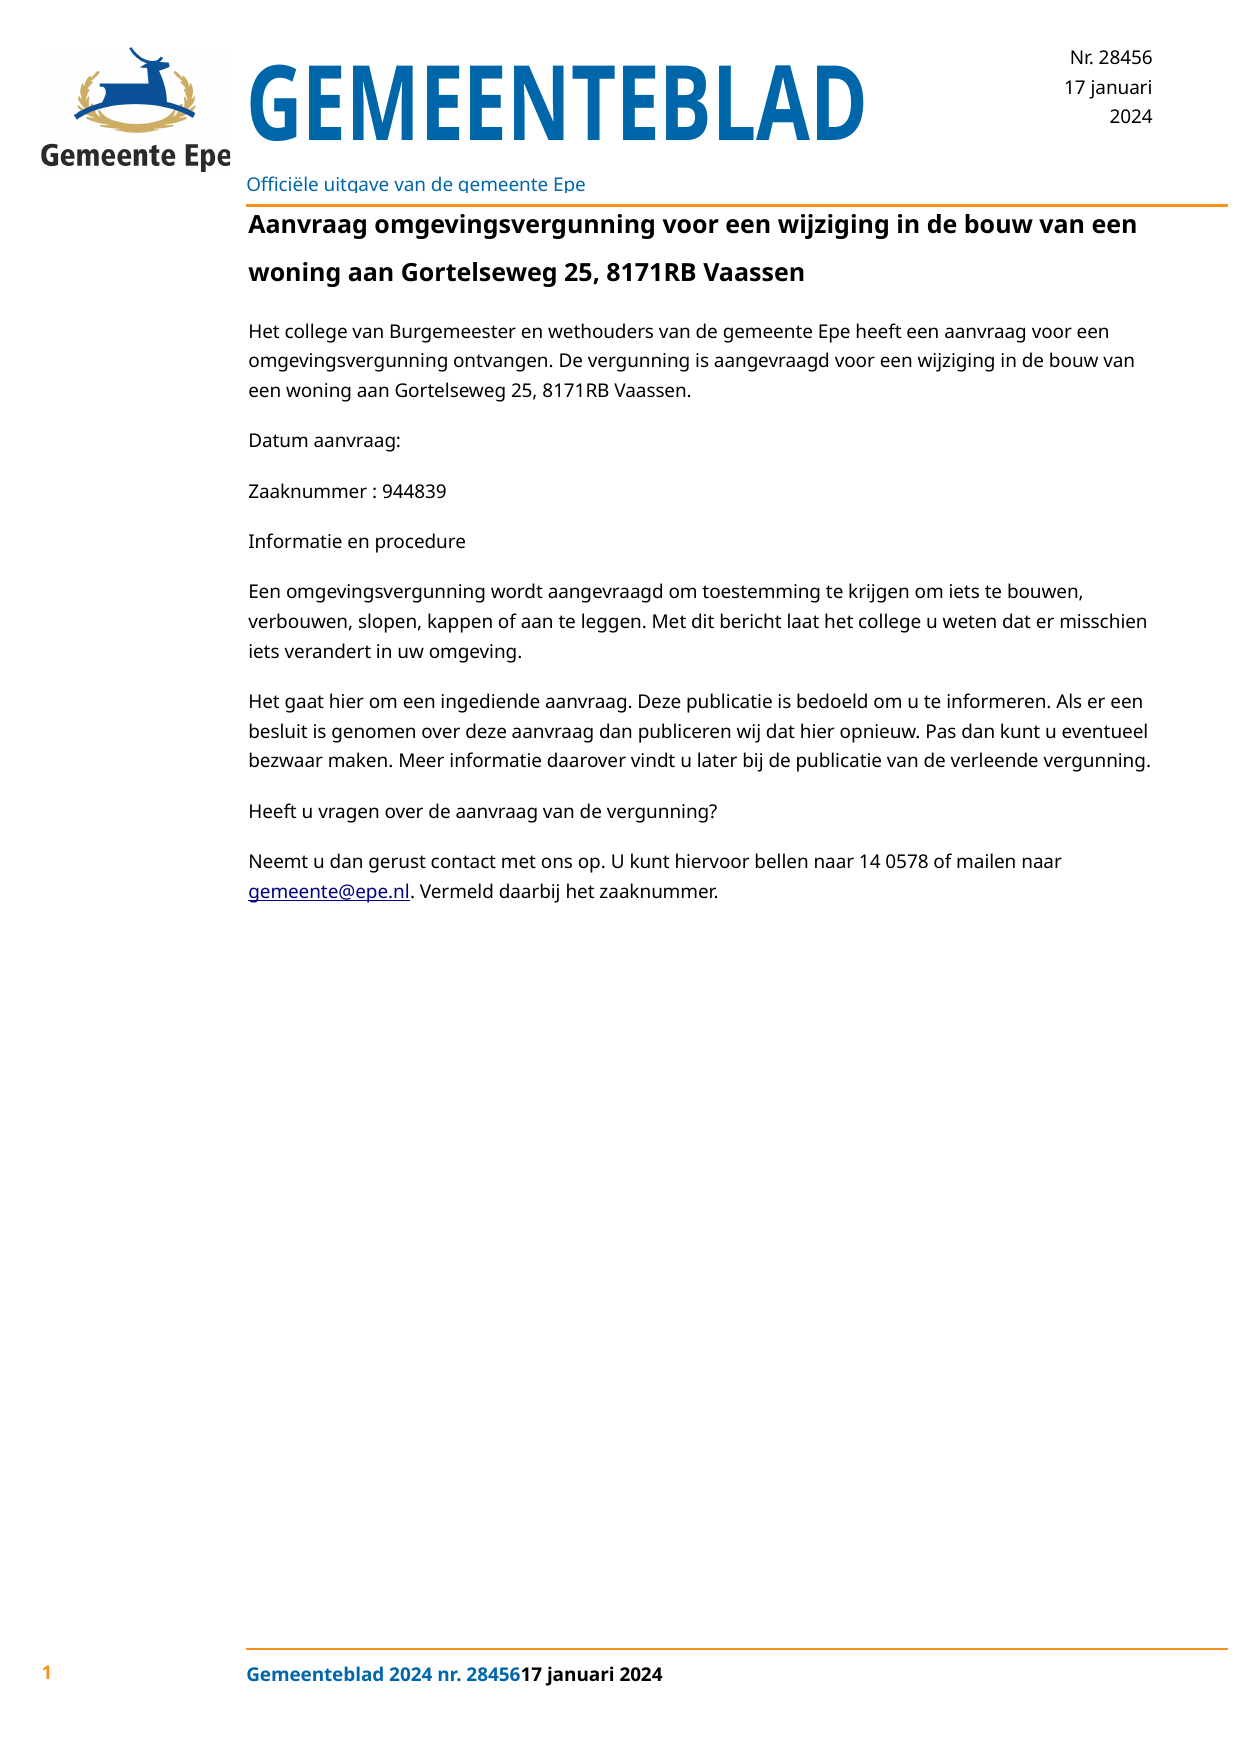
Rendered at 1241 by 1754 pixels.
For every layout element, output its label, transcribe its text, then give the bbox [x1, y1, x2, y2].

text Informatie en procedure [248, 528, 1152, 554]
text Zaaknummer : 944839 [248, 478, 1152, 504]
text Aanvraag omgevingsvergunning voor een wijziging in de bouw van een woning aan Gortelseweg 25, 8171RB Vaassen [248, 207, 1152, 288]
text Een omgevingsvergunning wordt aangevraagd om toestemming te krijgen om iets te bouwen, verbouwen, slopen, kappen of aan te leggen. Met dit bericht laat het college u weten dat er misschien iets verandert in uw omgeving. [248, 579, 1152, 664]
picture [41, 47, 231, 172]
text Heeft u vragen over de aanvraag van de vergunning? [248, 798, 1152, 824]
text Het gaat hier om een ingediende aanvraag. Deze publicatie is bedoeld om u te informeren. Als er een besluit is genomen over deze aanvraag dan publiceren wij dat hier opnieuw. Pas dan kunt u eventueel bezwaar maken. Meer informatie daarover vindt u later bij de publicatie van de verleende vergunning. [248, 688, 1152, 773]
text Datum aanvraag: [248, 427, 1152, 453]
text Het college van Burgemeester en wethouders van de gemeente Epe heeft een aanvraag voor een omgevingsvergunning ontvangen. De vergunning is aangevraagd voor een wijziging in de bouw van een woning aan Gortelseweg 25, 8171RB Vaassen. [248, 318, 1152, 403]
text Neemt u dan gerust contact met ons op. U kunt hiervoor bellen naar 14 0578 of mailen naar gemeente@epe.nl. Vermeld daarbij het zaaknummer. [248, 848, 1152, 904]
